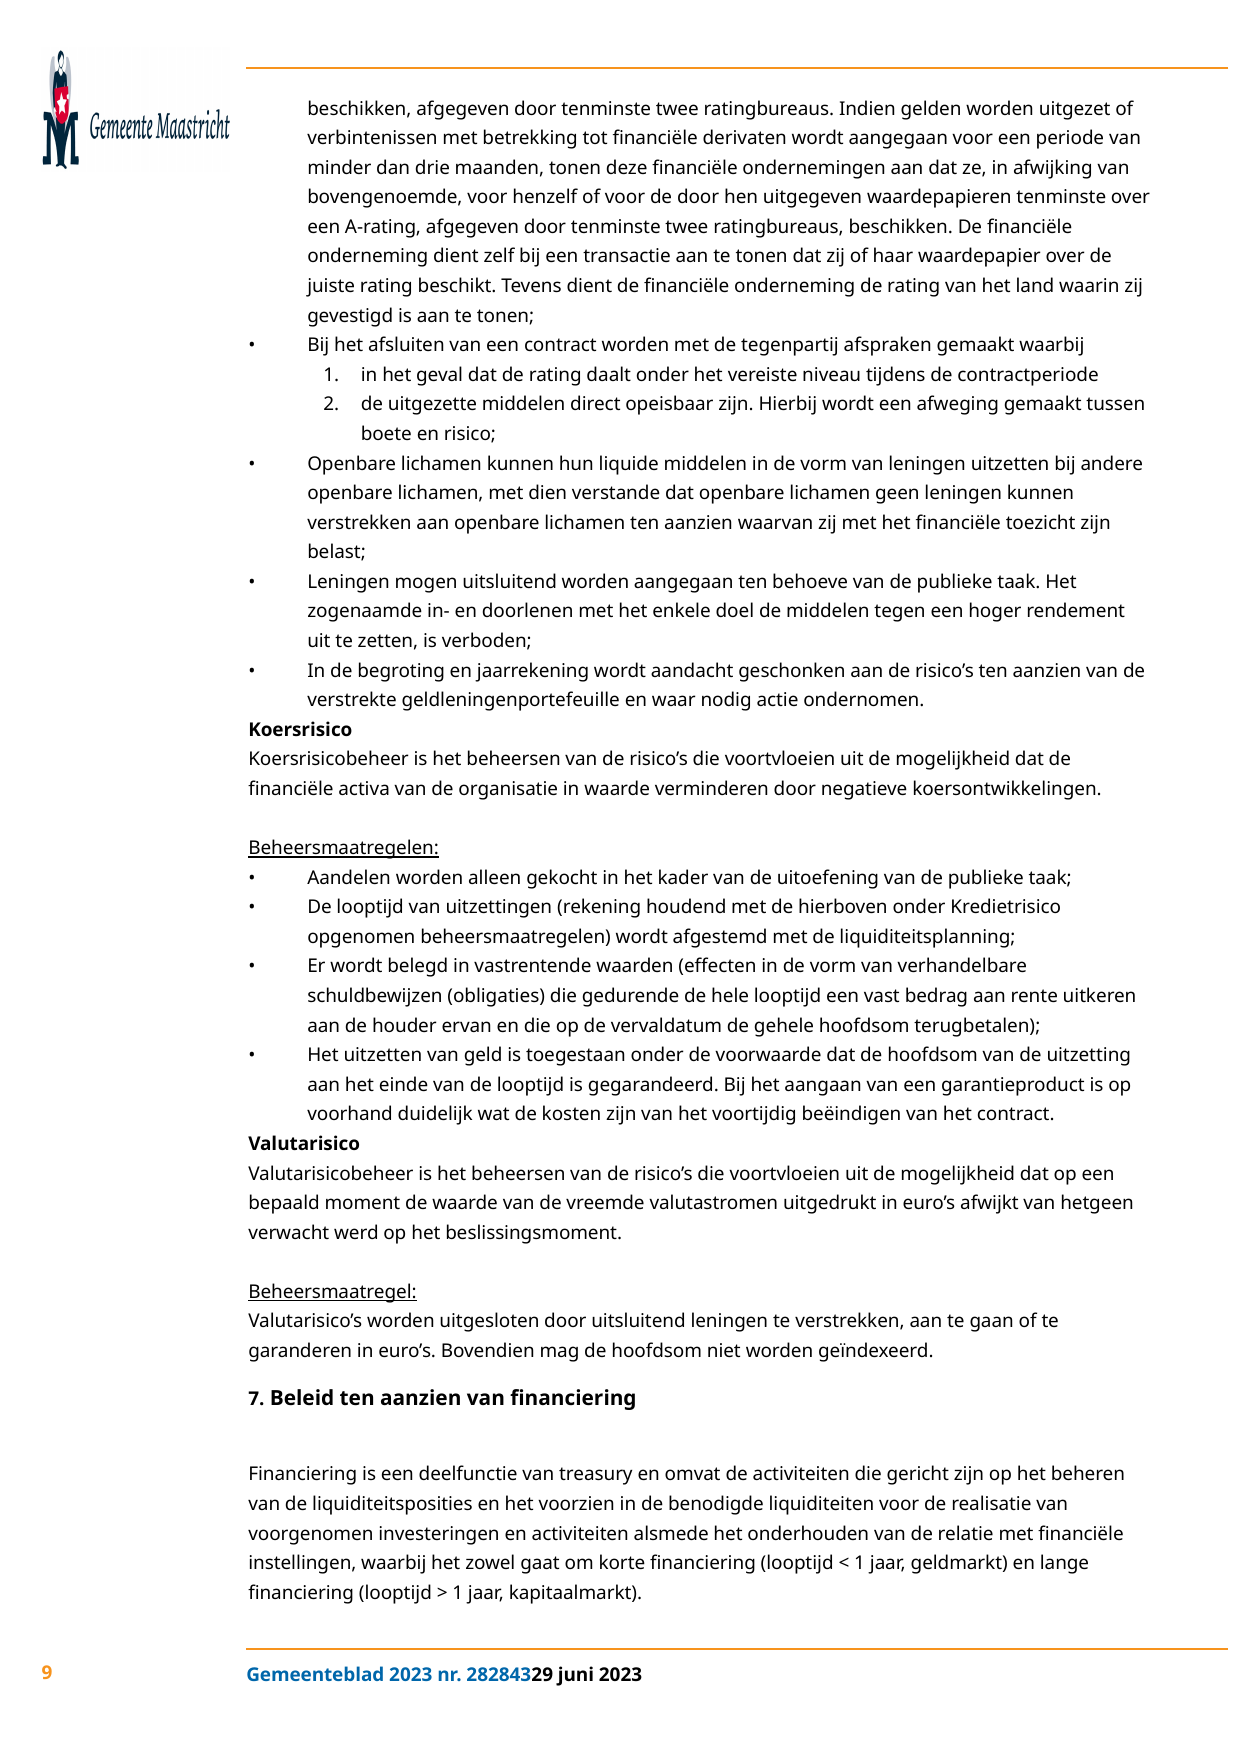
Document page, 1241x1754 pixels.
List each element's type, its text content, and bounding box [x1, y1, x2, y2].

picture [41, 47, 231, 172]
list In de begroting en jaarrekening wordt aandacht geschonken aan de risico’s ten aanzien van de verstrekte geldleningenportefeuille en waar nodig actie ondernomen. [248, 657, 1152, 712]
list beschikken, afgegeven door tenminste twee ratingbureaus. Indien gelden worden uitgezet of verbintenissen met betrekking tot financiële derivaten wordt aangegaan voor een periode van minder dan drie maanden, tonen deze financiële ondernemingen aan dat ze, in afwijking van bovengenoemde, voor henzelf of voor de door hen uitgegeven waardepapieren tenminste over een A-rating, afgegeven door tenminste twee ratingbureaus, beschikken. De financiële onderneming dient zelf bij een transactie aan te tonen dat zij of haar waardepapier over de juiste rating beschikt. Tevens dient de financiële onderneming de rating van het land waarin zij gevestigd is aan te tonen; [248, 95, 1152, 328]
list Aandelen worden alleen gekocht in het kader van de uitoefening van de publieke taak; [248, 864, 1152, 890]
text Beheersmaatregelen: [248, 834, 1152, 860]
list Openbare lichamen kunnen hun liquide middelen in de vorm van leningen uitzetten bij andere openbare lichamen, met dien verstande dat openbare lichamen geen leningen kunnen verstrekken aan openbare lichamen ten aanzien waarvan zij met het financiële toezicht zijn belast; [248, 450, 1152, 564]
list Er wordt belegd in vastrentende waarden (effecten in de vorm van verhandelbare schuldbewijzen (obligaties) die gedurende de hele looptijd een vast bedrag aan rente uitkeren aan de houder ervan en die op de vervaldatum de gehele hoofdsom terugbetalen); [248, 953, 1152, 1038]
list Bij het afsluiten van een contract worden met de tegenpartij afspraken gemaakt waarbij [248, 331, 1152, 357]
text Koersrisicobeheer is het beheersen van de risico’s die voortvloeien uit de mogelijkheid dat de financiële activa van de organisatie in waarde verminderen door negatieve koersontwikkelingen. [248, 746, 1152, 801]
list De looptijd van uitzettingen (rekening houdend met de hierboven onder Kredietrisico opgenomen beheersmaatregelen) wordt afgestemd met de liquiditeitsplanning; [248, 893, 1152, 949]
text Valutarisico’s worden uitgesloten door uitsluitend leningen te verstrekken, aan te gaan of te garanderen in euro’s. Bovendien mag de hoofdsom niet worden geïndexeerd. [248, 1308, 1152, 1363]
list de uitgezette middelen direct opeisbaar zijn. Hierbij wordt een afweging gemaakt tussen boete en risico; [323, 391, 1152, 446]
text Valutarisico [248, 1130, 1152, 1156]
list in het geval dat de rating daalt onder het vereiste niveau tijdens de contractperiode [323, 361, 1152, 387]
text Financiering is een deelfunctie van treasury en omvat de activiteiten die gericht zijn op het beheren van de liquiditeitsposities en het voorzien in de benodigde liquiditeiten voor de realisatie van voorgenomen investeringen en activiteiten alsmede het onderhouden van de relatie met financiële instellingen, waarbij het zowel gaat om korte financiering (looptijd < 1 jaar, geldmarkt) en lange financiering (looptijd > 1 jaar, kapitaalmarkt). [248, 1461, 1152, 1605]
list Leningen mogen uitsluitend worden aangegaan ten behoeve van de publieke taak. Het zogenaamde in- en doorlenen met het enkele doel de middelen tegen een hoger rendement uit te zetten, is verboden; [248, 568, 1152, 653]
text Koersrisico [248, 716, 1152, 742]
text Valutarisicobeheer is het beheersen van de risico’s die voortvloeien uit de mogelijkheid dat op een bepaald moment de waarde van de vreemde valutastromen uitgedrukt in euro’s afwijkt van hetgeen verwacht werd op het beslissingsmoment. [248, 1160, 1152, 1245]
text 7. Beleid ten aanzien van financiering [248, 1383, 1152, 1411]
text Beheersmaatregel: [248, 1278, 1152, 1304]
list Het uitzetten van geld is toegestaan onder de voorwaarde dat de hoofdsom van de uitzetting aan het einde van de looptijd is gegarandeerd. Bij het aangaan van een garantieproduct is op voorhand duidelijk wat de kosten zijn van het voortijdig beëindigen van het contract. [248, 1041, 1152, 1126]
